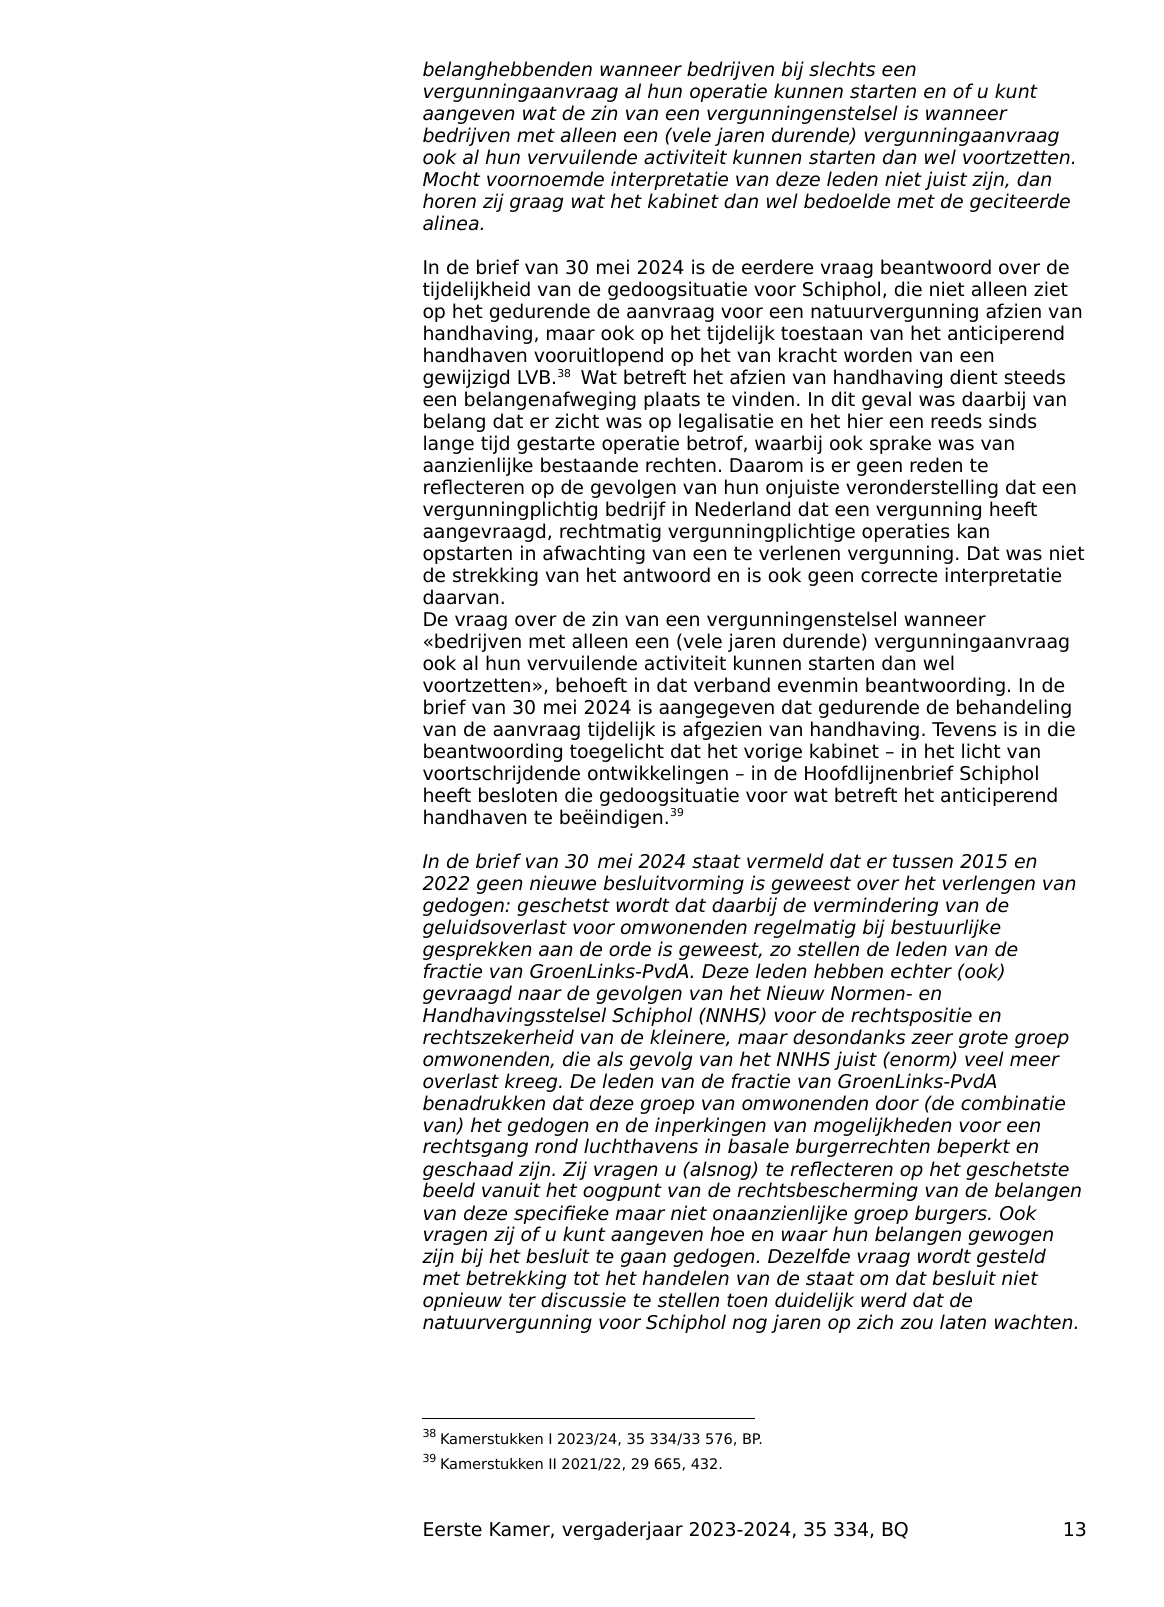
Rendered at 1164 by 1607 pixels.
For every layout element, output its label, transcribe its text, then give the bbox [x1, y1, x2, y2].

text Kamerstukken II 2021/22, 29 665, 432. [422, 1452, 1087, 1474]
text De vraag over de zin van een vergunningenstelsel wanneer «bedrijven met alleen een (vele jaren durende) vergunningaanvraag ook al hun vervuilende activiteit kunnen starten dan wel voortzetten», behoeft in dat verband evenmin beantwoording. In de brief van 30 mei 2024 is aangegeven dat gedurende de behandeling van de aanvraag tijdelijk is afgezien van handhaving. Tevens is in die beantwoording toegelicht dat het vorige kabinet – in het licht van voortschrijdende ontwikkelingen – in de Hoofdlijnenbrief Schiphol heeft besloten die gedoogsituatie voor wat betreft het anticiperend handhaven te beëindigen. [422, 609, 1087, 828]
text In de brief van 30 mei 2024 is de eerdere vraag beantwoord over de tijdelijkheid van de gedoogsituatie voor Schiphol, die niet alleen ziet op het gedurende de aanvraag voor een natuurvergunning afzien van handhaving, maar ook op het tijdelijk toestaan van het anticiperend handhaven vooruitlopend op het van kracht worden van een gewijzigd LVB. Wat betreft het afzien van handhaving dient steeds een belangenafweging plaats te vinden. In dit geval was daarbij van belang dat er zicht was op legalisatie en het hier een reeds sinds lange tijd gestarte operatie betrof, waarbij ook sprake was van aanzienlijke bestaande rechten. Daarom is er geen reden te reflecteren op de gevolgen van hun onjuiste veronderstelling dat een vergunningplichtig bedrijf in Nederland dat een vergunning heeft aangevraagd, rechtmatig vergunningplichtige operaties kan opstarten in afwachting van een te verlenen vergunning. Dat was niet de strekking van het antwoord en is ook geen correcte interpretatie daarvan. [422, 257, 1087, 609]
text belanghebbenden wanneer bedrijven bij slechts een vergunningaanvraag al hun operatie kunnen starten en of u kunt aangeven wat de zin van een vergunningenstelsel is wanneer bedrijven met alleen een (vele jaren durende) vergunningaanvraag ook al hun vervuilende activiteit kunnen starten dan wel voortzetten. Mocht voornoemde interpretatie van deze leden niet juist zijn, dan horen zij graag wat het kabinet dan wel bedoelde met de geciteerde alinea. [422, 59, 1087, 235]
text In de brief van 30 mei 2024 staat vermeld dat er tussen 2015 en 2022 geen nieuwe besluitvorming is geweest over het verlengen van gedogen: geschetst wordt dat daarbij de vermindering van de geluidsoverlast voor omwonenden regelmatig bij bestuurlijke gesprekken aan de orde is geweest, zo stellen de leden van de fractie van GroenLinks-PvdA. Deze leden hebben echter (ook) gevraagd naar de gevolgen van het Nieuw Normen- en Handhavingsstelsel Schiphol (NNHS) voor de rechtspositie en rechtszekerheid van de kleinere, maar desondanks zeer grote groep omwonenden, die als gevolg van het NNHS juist (enorm) veel meer overlast kreeg. De leden van de fractie van GroenLinks-PvdA benadrukken dat deze groep van omwonenden door (de combinatie van) het gedogen en de inperkingen van mogelijkheden voor een rechtsgang rond luchthavens in basale burgerrechten beperkt en geschaad zijn. Zij vragen u (alsnog) te reflecteren op het geschetste beeld vanuit het oogpunt van de rechtsbescherming van de belangen van deze specifieke maar niet onaanzienlijke groep burgers. Ook vragen zij of u kunt aangeven hoe en waar hun belangen gewogen zijn bij het besluit te gaan gedogen. Dezelfde vraag wordt gesteld met betrekking tot het handelen van de staat om dat besluit niet opnieuw ter discussie te stellen toen duidelijk werd dat de natuurvergunning voor Schiphol nog jaren op zich zou laten wachten. [422, 851, 1087, 1334]
text Kamerstukken I 2023/24, 35 334/33 576, BP. [422, 1427, 1087, 1449]
